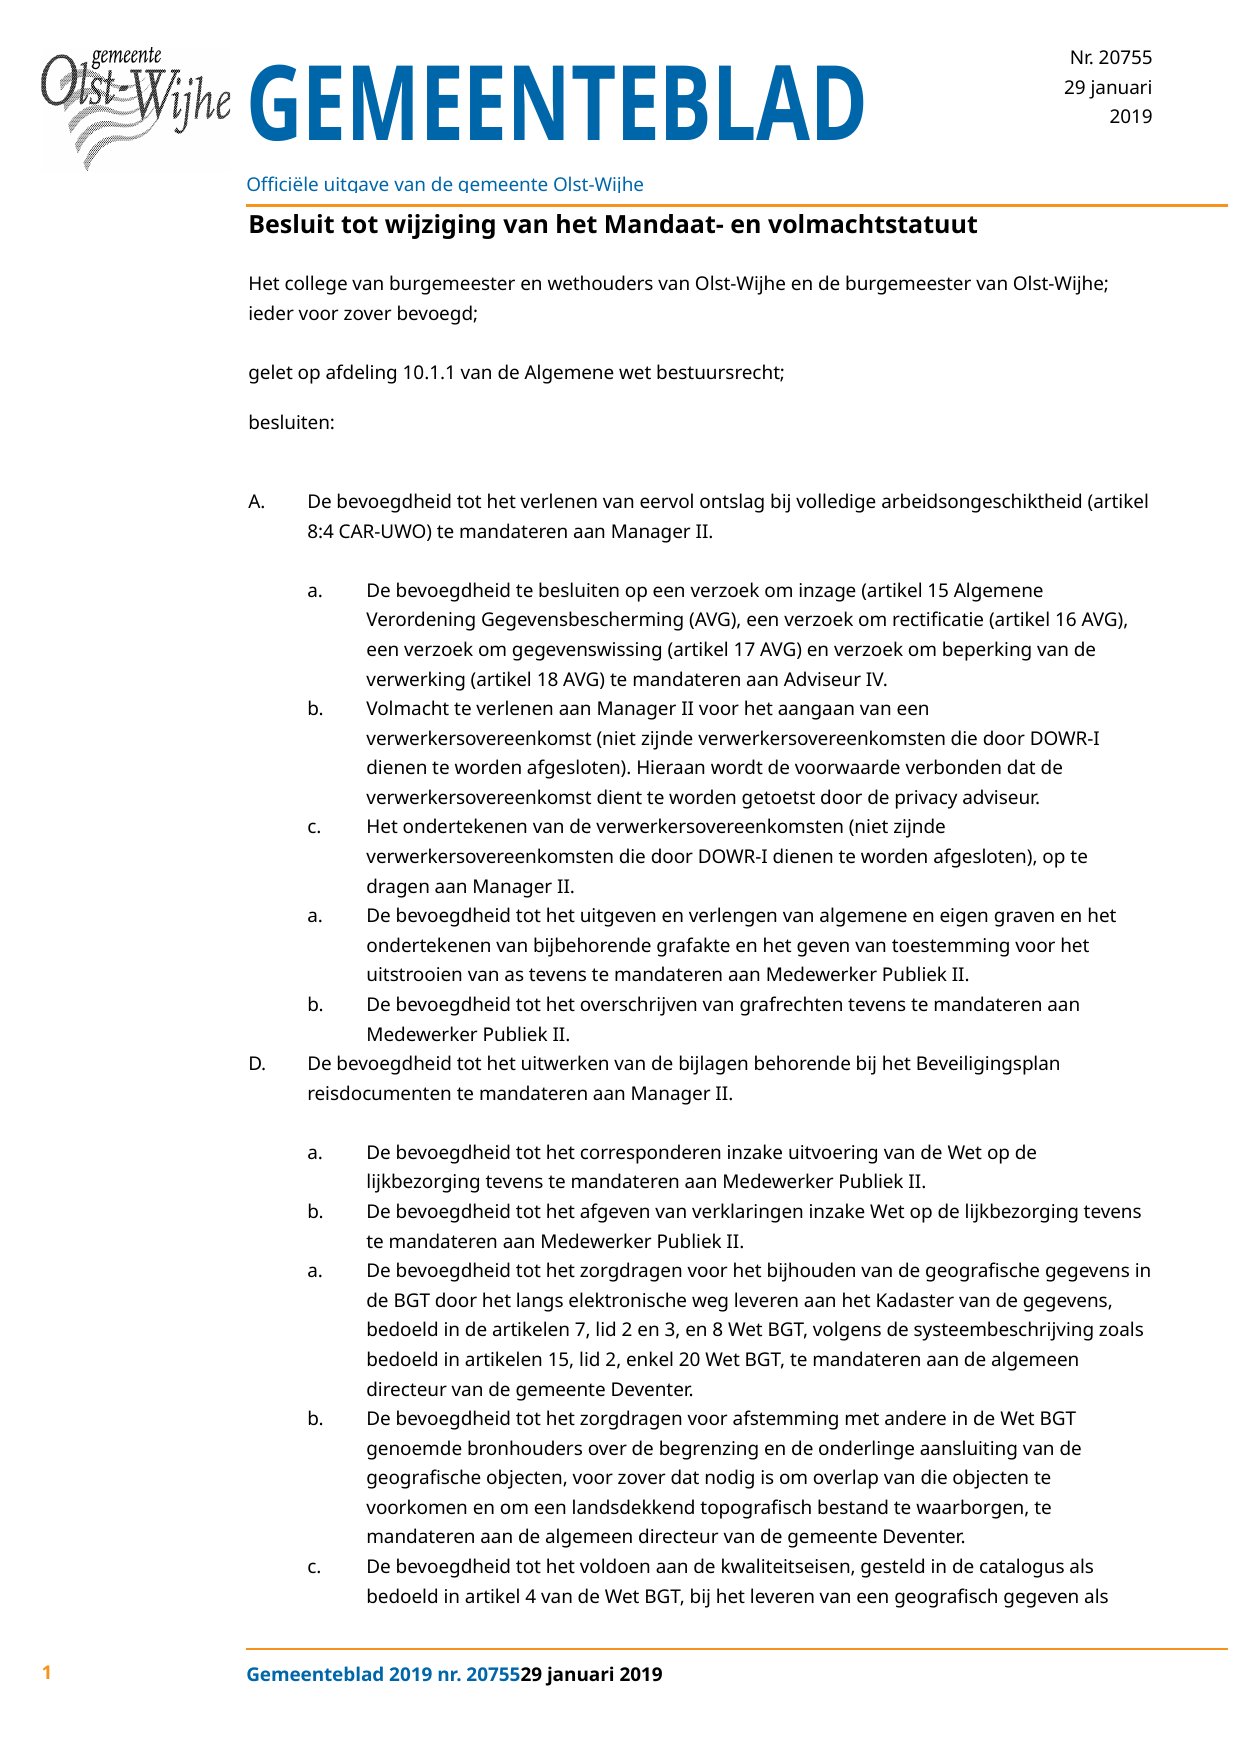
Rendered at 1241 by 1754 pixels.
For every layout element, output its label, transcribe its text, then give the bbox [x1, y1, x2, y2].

list Volmacht te verlenen aan Manager II voor het aangaan van een verwerkersovereenkomst (niet zijnde verwerkersovereenkomsten die door DOWR-I dienen te worden afgesloten). Hieraan wordt de voorwaarde verbonden dat de verwerkersovereenkomst dient te worden getoetst door de privacy adviseur. [307, 695, 1152, 810]
text Besluit tot wijziging van het Mandaat- en volmachtstatuut [248, 207, 1152, 241]
text besluiten: [248, 409, 1152, 435]
list De bevoegdheid tot het uitwerken van de bijlagen behorende bij het Beveiligingsplan reisdocumenten te mandateren aan Manager II. [248, 1050, 1152, 1106]
picture [41, 47, 231, 172]
text Het college van burgemeester en wethouders van Olst-Wijhe en de burgemeester van Olst-Wijhe; ieder voor zover bevoegd; [248, 270, 1152, 326]
list De bevoegdheid tot het uitgeven en verlengen van algemene en eigen graven en het ondertekenen van bijbehorende grafakte en het geven van toestemming voor het uitstrooien van as tevens te mandateren aan Medewerker Publiek II. [307, 902, 1152, 987]
list De bevoegdheid tot het corresponderen inzake uitvoering van de Wet op de lijkbezorging tevens te mandateren aan Medewerker Publiek II. [307, 1139, 1152, 1194]
text gelet op afdeling 10.1.1 van de Algemene wet bestuursrecht; [248, 359, 1152, 385]
list De bevoegdheid tot het voldoen aan de kwaliteitseisen, gesteld in de catalogus als bedoeld in artikel 4 van de Wet BGT, bij het leveren van een geografisch gegeven als [307, 1553, 1152, 1608]
list De bevoegdheid tot het overschrijven van grafrechten tevens te mandateren aan Medewerker Publiek II. [307, 991, 1152, 1046]
list De bevoegdheid te besluiten op een verzoek om inzage (artikel 15 Algemene Verordening Gegevensbescherming (AVG), een verzoek om rectificatie (artikel 16 AVG), een verzoek om gegevenswissing (artikel 17 AVG) en verzoek om beperking van de verwerking (artikel 18 AVG) te mandateren aan Adviseur IV. [307, 577, 1152, 691]
list De bevoegdheid tot het zorgdragen voor het bijhouden van de geografische gegevens in de BGT door het langs elektronische weg leveren aan het Kadaster van de gegevens, bedoeld in de artikelen 7, lid 2 en 3, en 8 Wet BGT, volgens de systeembeschrijving zoals bedoeld in artikelen 15, lid 2, enkel 20 Wet BGT, te mandateren aan de algemeen directeur van de gemeente Deventer. [307, 1257, 1152, 1401]
list De bevoegdheid tot het afgeven van verklaringen inzake Wet op de lijkbezorging tevens te mandateren aan Medewerker Publiek II. [307, 1198, 1152, 1253]
list De bevoegdheid tot het zorgdragen voor afstemming met andere in de Wet BGT genoemde bronhouders over de begrenzing en de onderlinge aansluiting van de geografische objecten, voor zover dat nodig is om overlap van die objecten te voorkomen en om een landsdekkend topografisch bestand te waarborgen, te mandateren aan de algemeen directeur van de gemeente Deventer. [307, 1405, 1152, 1549]
list Het ondertekenen van de verwerkersovereenkomsten (niet zijnde verwerkersovereenkomsten die door DOWR-I dienen te worden afgesloten), op te dragen aan Manager II. [307, 814, 1152, 898]
list De bevoegdheid tot het verlenen van eervol ontslag bij volledige arbeidsongeschiktheid (artikel 8:4 CAR-UWO) te mandateren aan Manager II. [248, 488, 1152, 543]
